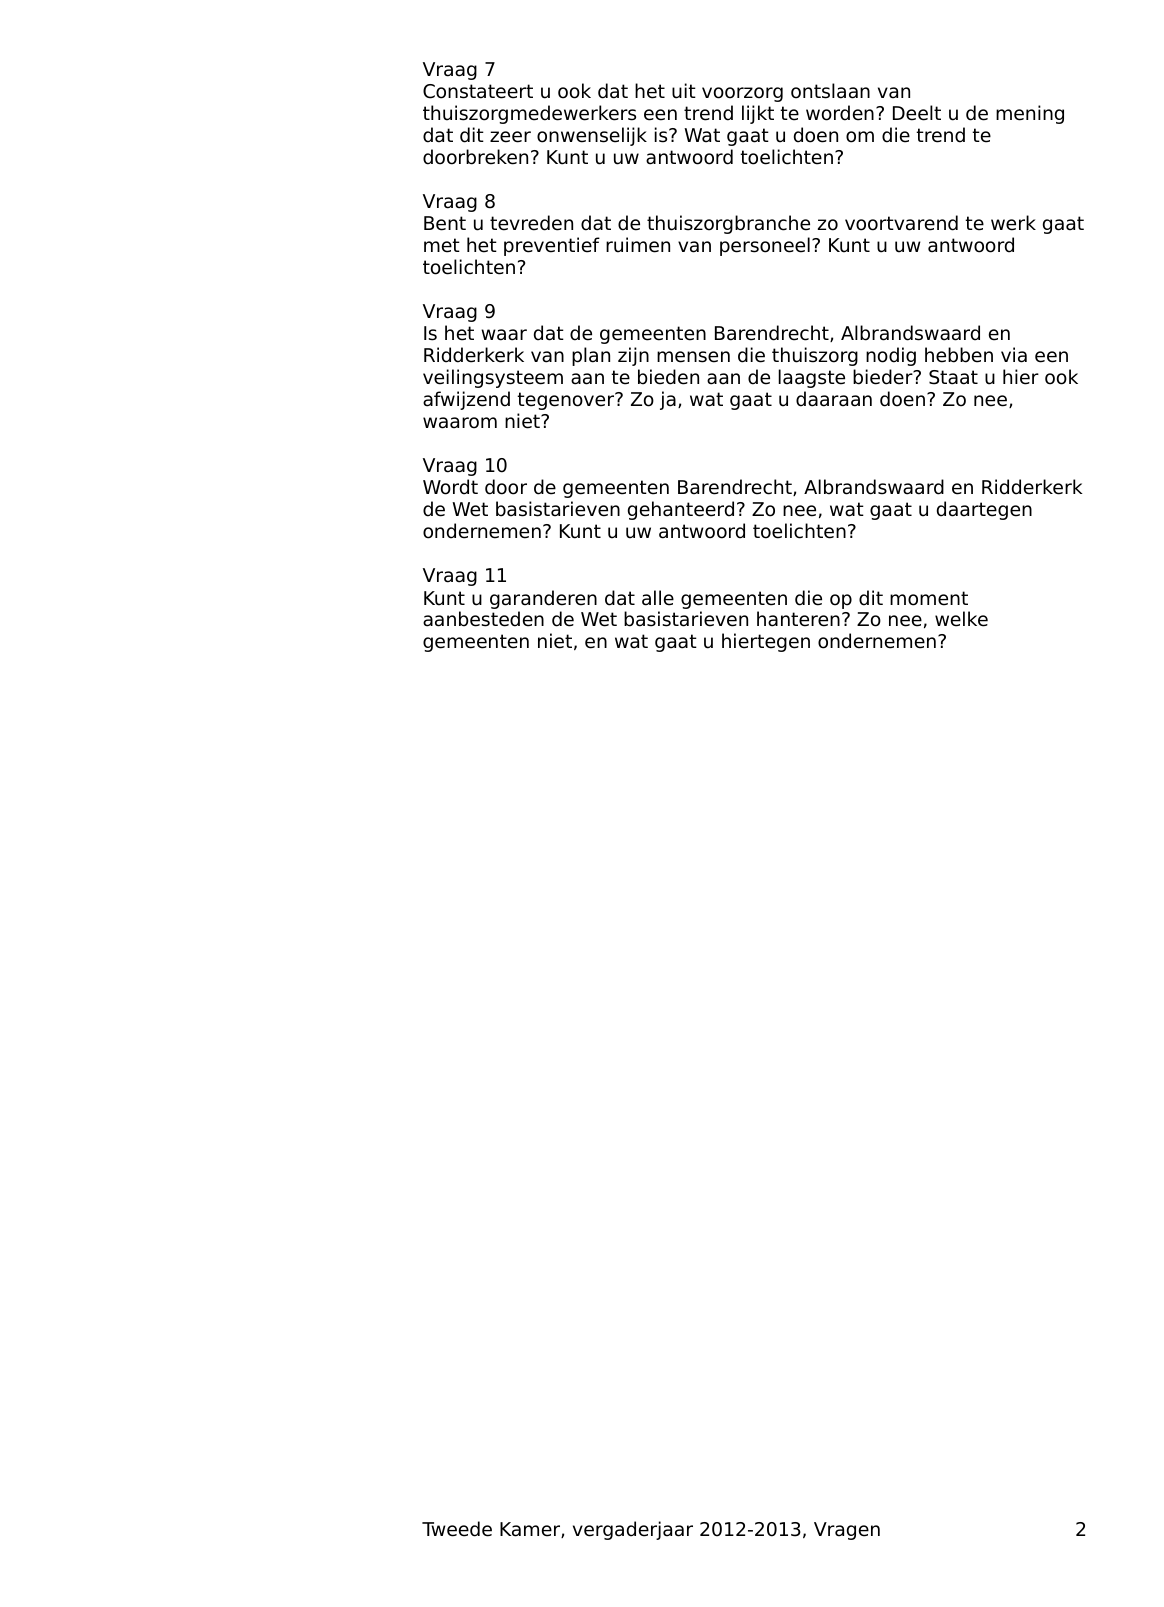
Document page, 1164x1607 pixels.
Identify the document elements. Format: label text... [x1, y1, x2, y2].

text Is het waar dat de gemeenten Barendrecht, Albrandswaard en Ridderkerk van plan zijn mensen die thuiszorg nodig hebben via een veilingsysteem aan te bieden aan de laagste bieder? Staat u hier ook afwijzend tegenover? Zo ja, wat gaat u daaraan doen? Zo nee, waarom niet? [422, 323, 1087, 433]
text Vraag 10 [422, 455, 1087, 477]
text Bent u tevreden dat de thuiszorgbranche zo voortvarend te werk gaat met het preventief ruimen van personeel? Kunt u uw antwoord toelichten? [422, 213, 1087, 279]
text Vraag 7 [422, 59, 1087, 81]
text Vraag 9 [422, 301, 1087, 323]
text Vraag 8 [422, 191, 1087, 213]
text Vraag 11 [422, 565, 1087, 587]
text Constateert u ook dat het uit voorzorg ontslaan van thuiszorgmedewerkers een trend lijkt te worden? Deelt u de mening dat dit zeer onwenselijk is? Wat gaat u doen om die trend te doorbreken? Kunt u uw antwoord toelichten? [422, 81, 1087, 169]
text Wordt door de gemeenten Barendrecht, Albrandswaard en Ridderkerk de Wet basistarieven gehanteerd? Zo nee, wat gaat u daartegen ondernemen? Kunt u uw antwoord toelichten? [422, 477, 1087, 543]
text Kunt u garanderen dat alle gemeenten die op dit moment aanbesteden de Wet basistarieven hanteren? Zo nee, welke gemeenten niet, en wat gaat u hiertegen ondernemen? [422, 587, 1087, 653]
